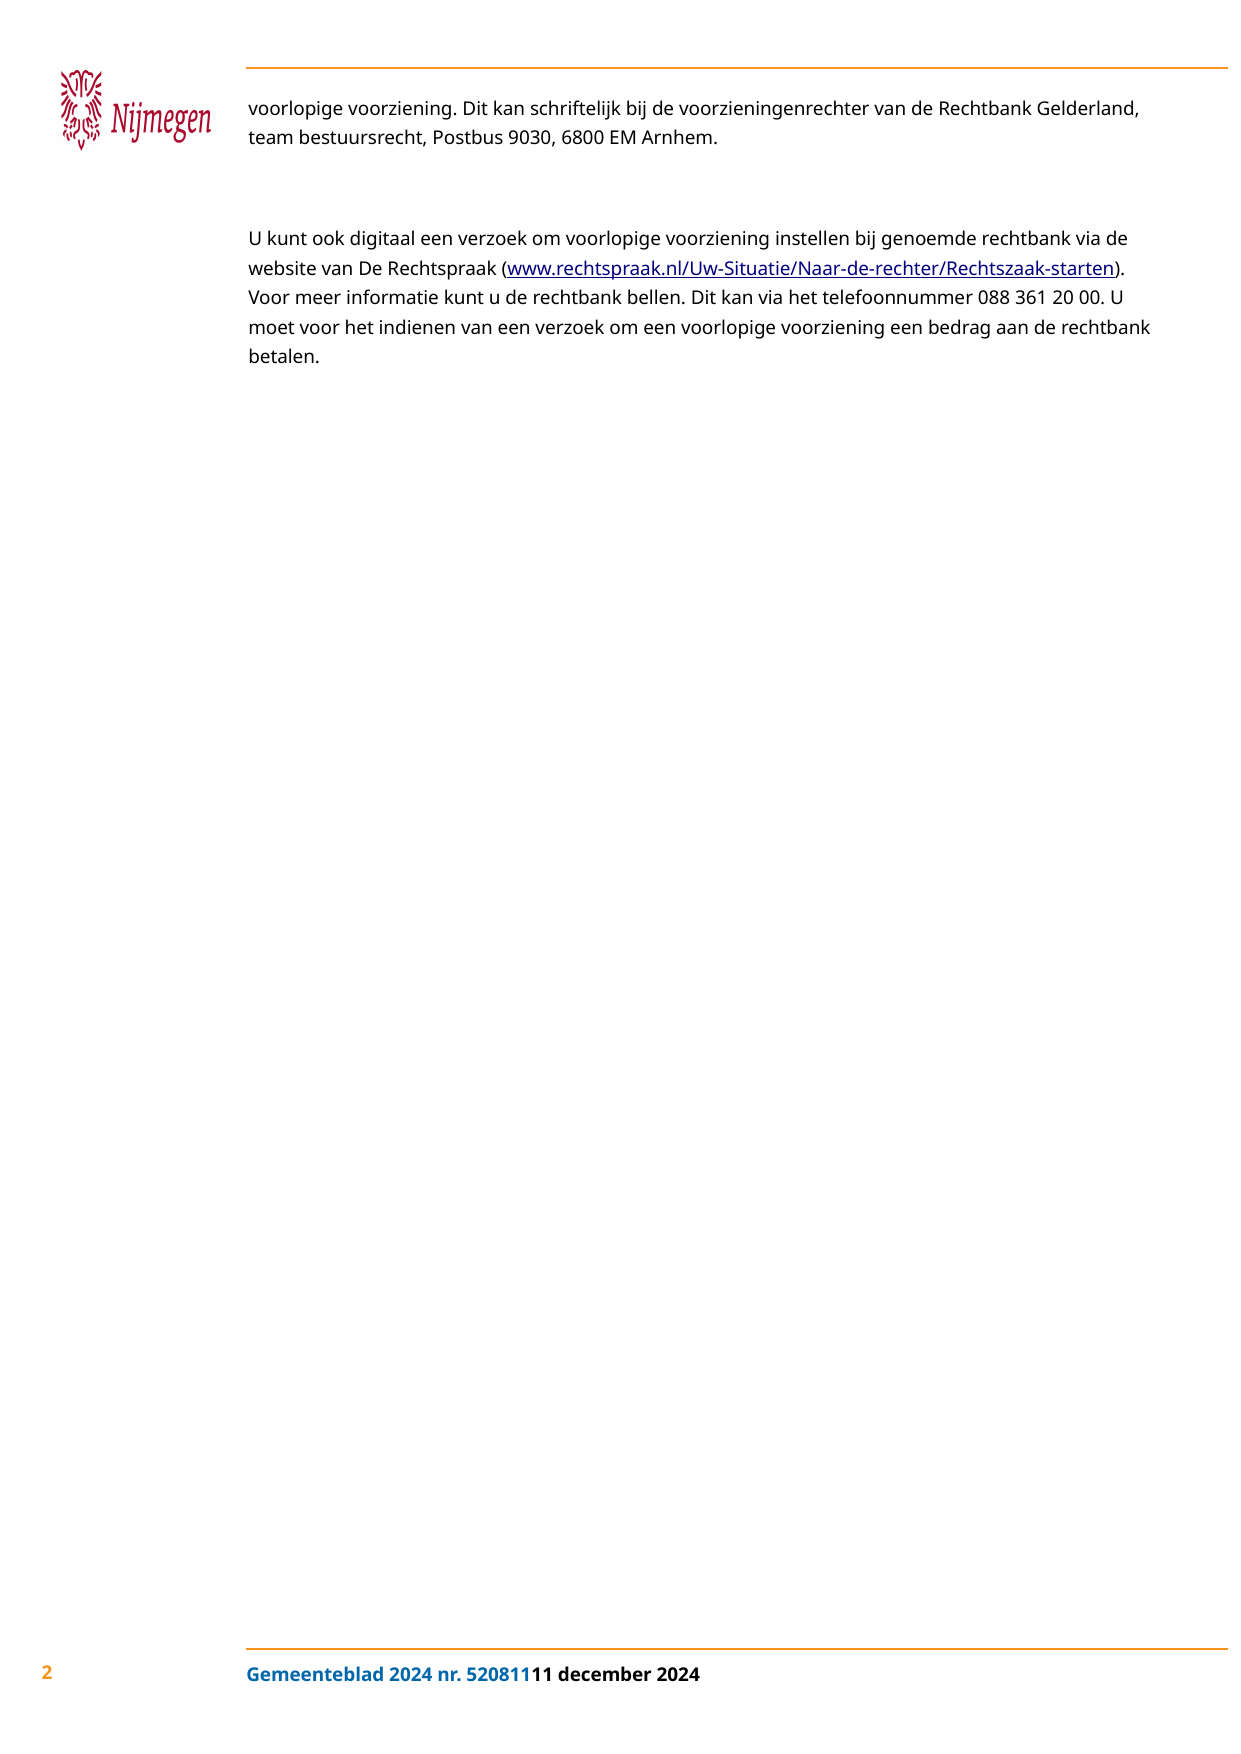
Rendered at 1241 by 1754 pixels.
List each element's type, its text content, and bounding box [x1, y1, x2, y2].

text voorlopige voorziening. Dit kan schriftelijk bij de voorzieningenrechter van de Rechtbank Gelderland, team bestuursrecht, Postbus 9030, 6800 EM Arnhem. [248, 95, 1152, 150]
picture [41, 47, 231, 172]
text U kunt ook digitaal een verzoek om voorlopige voorziening instellen bij genoemde rechtbank via de website van De Rechtspraak (www.rechtspraak.nl/Uw-Situatie/Naar-de-rechter/Rechtszaak-starten). Voor meer informatie kunt u de rechtbank bellen. Dit kan via het telefoonnummer 088 361 20 00. U moet voor het indienen van een verzoek om een voorlopige voorziening een bedrag aan de rechtbank betalen. [248, 225, 1152, 369]
